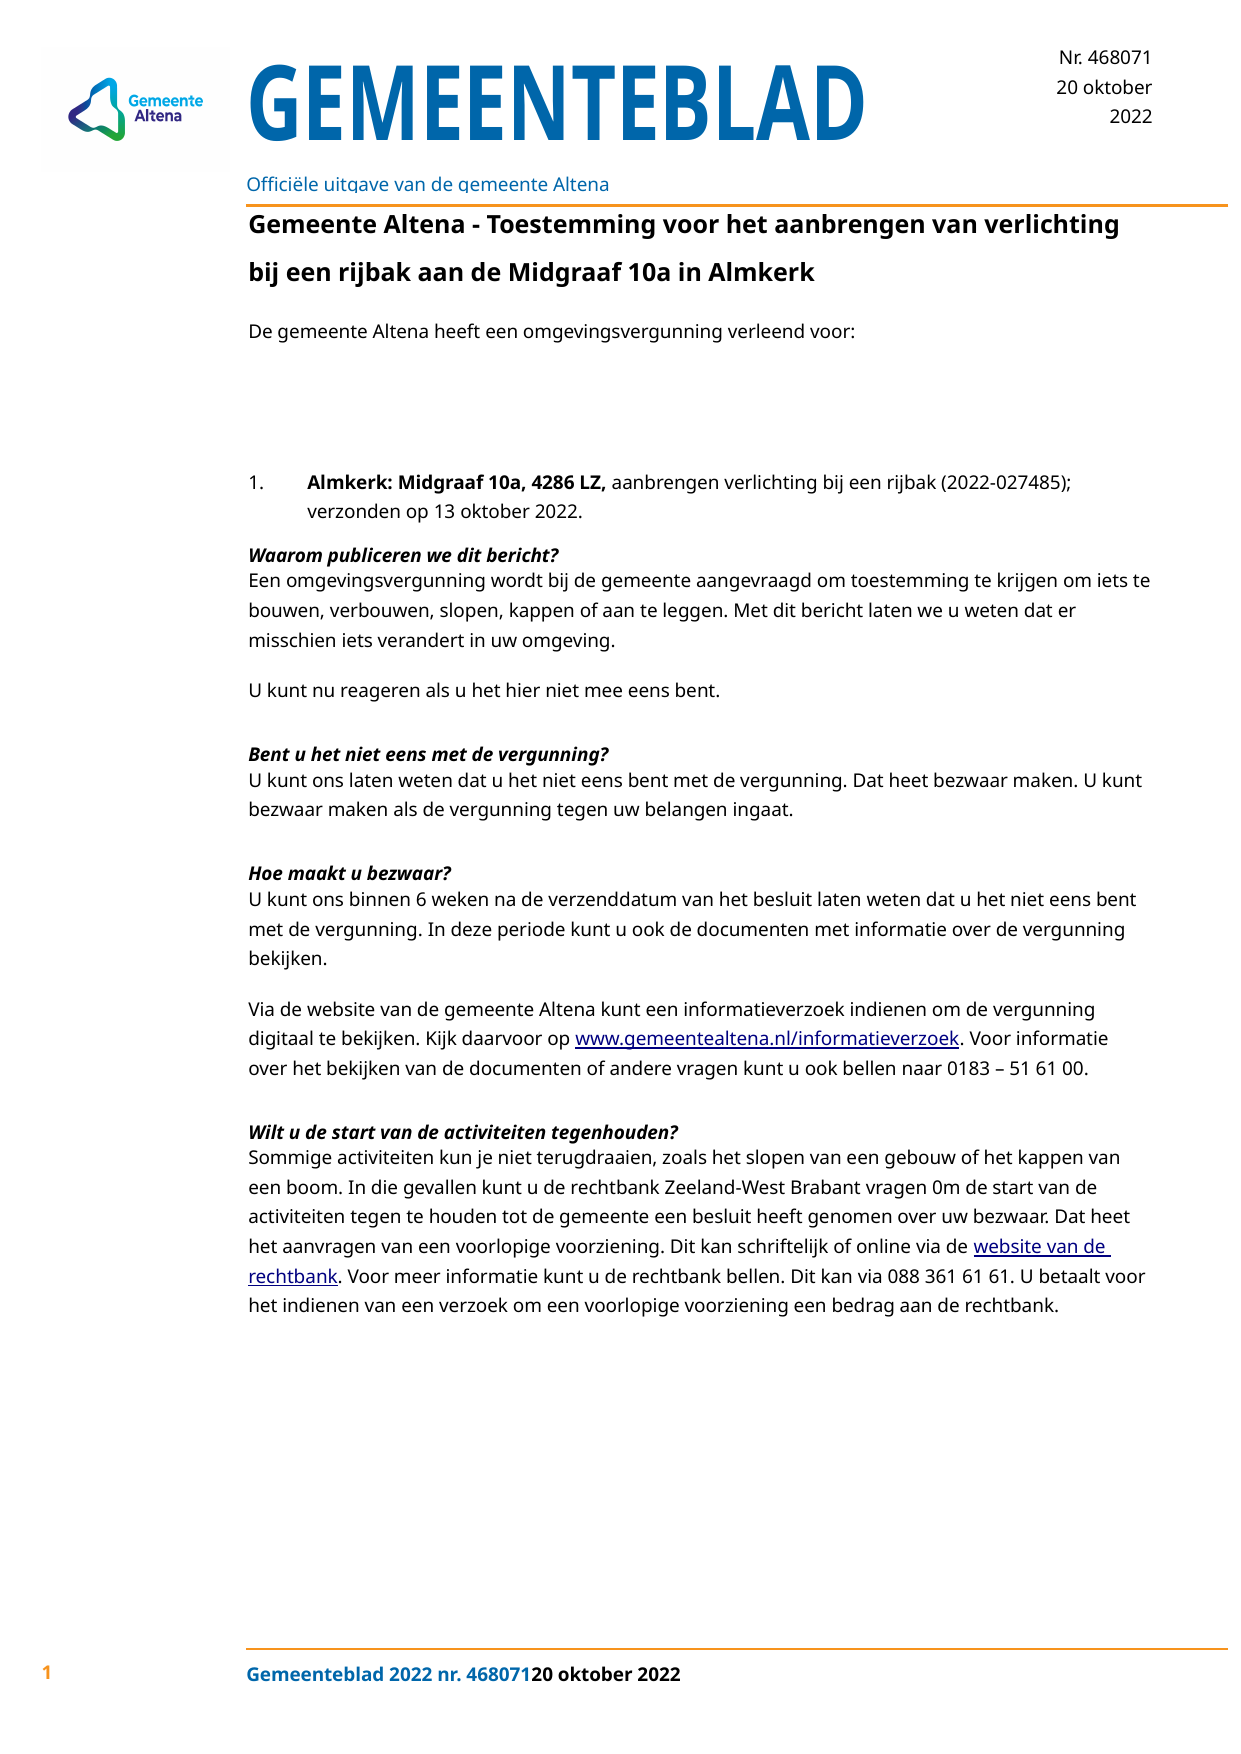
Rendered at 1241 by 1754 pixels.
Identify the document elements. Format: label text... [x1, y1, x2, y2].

text Gemeente Altena - Toestemming voor het aanbrengen van verlichting bij een rijbak aan de Midgraaf 10a in Almkerk [248, 207, 1152, 288]
text Waarom publiceren we dit bericht? [248, 542, 1152, 568]
text Bent u het niet eens met de vergunning? [248, 741, 1152, 767]
text Via de website van de gemeente Altena kunt een informatieverzoek indienen om de vergunning digitaal te bekijken. Kijk daarvoor op www.gemeentealtena.nl/informatieverzoek. Voor informatie over het bekijken van de documenten of andere vragen kunt u ook bellen naar 0183 – 51 61 00. [248, 996, 1152, 1081]
picture [41, 47, 231, 172]
list Almkerk: Midgraaf 10a, 4286 LZ, aanbrengen verlichting bij een rijbak (2022-027485); verzonden op 13 oktober 2022. [248, 469, 1152, 524]
text Hoe maakt u bezwaar? [248, 860, 1152, 886]
text Wilt u de start van de activiteiten tegenhouden? [248, 1119, 1152, 1144]
text Een omgevingsvergunning wordt bij de gemeente aangevraagd om toestemming te krijgen om iets te bouwen, verbouwen, slopen, kappen of aan te leggen. Met dit bericht laten we u weten dat er misschien iets verandert in uw omgeving. [248, 568, 1152, 652]
text Sommige activiteiten kun je niet terugdraaien, zoals het slopen van een gebouw of het kappen van een boom. In die gevallen kunt u de rechtbank Zeeland-West Brabant vragen 0m de start van de activiteiten tegen te houden tot de gemeente een besluit heeft genomen over uw bezwaar. Dat heet het aanvragen van een voorlopige voorziening. Dit kan schriftelijk of online via de website van de rechtbank. Voor meer informatie kunt u de rechtbank bellen. Dit kan via 088 361 61 61. U betaalt voor het indienen van een verzoek om een voorlopige voorziening een bedrag aan de rechtbank. [248, 1144, 1152, 1318]
text De gemeente Altena heeft een omgevingsvergunning verleend voor: [248, 318, 1152, 344]
text U kunt ons binnen 6 weken na de verzenddatum van het besluit laten weten dat u het niet eens bent met de vergunning. In deze periode kunt u ook de documenten met informatie over de vergunning bekijken. [248, 886, 1152, 971]
text U kunt nu reageren als u het hier niet mee eens bent. [248, 677, 1152, 703]
text U kunt ons laten weten dat u het niet eens bent met de vergunning. Dat heet bezwaar maken. U kunt bezwaar maken als de vergunning tegen uw belangen ingaat. [248, 767, 1152, 822]
